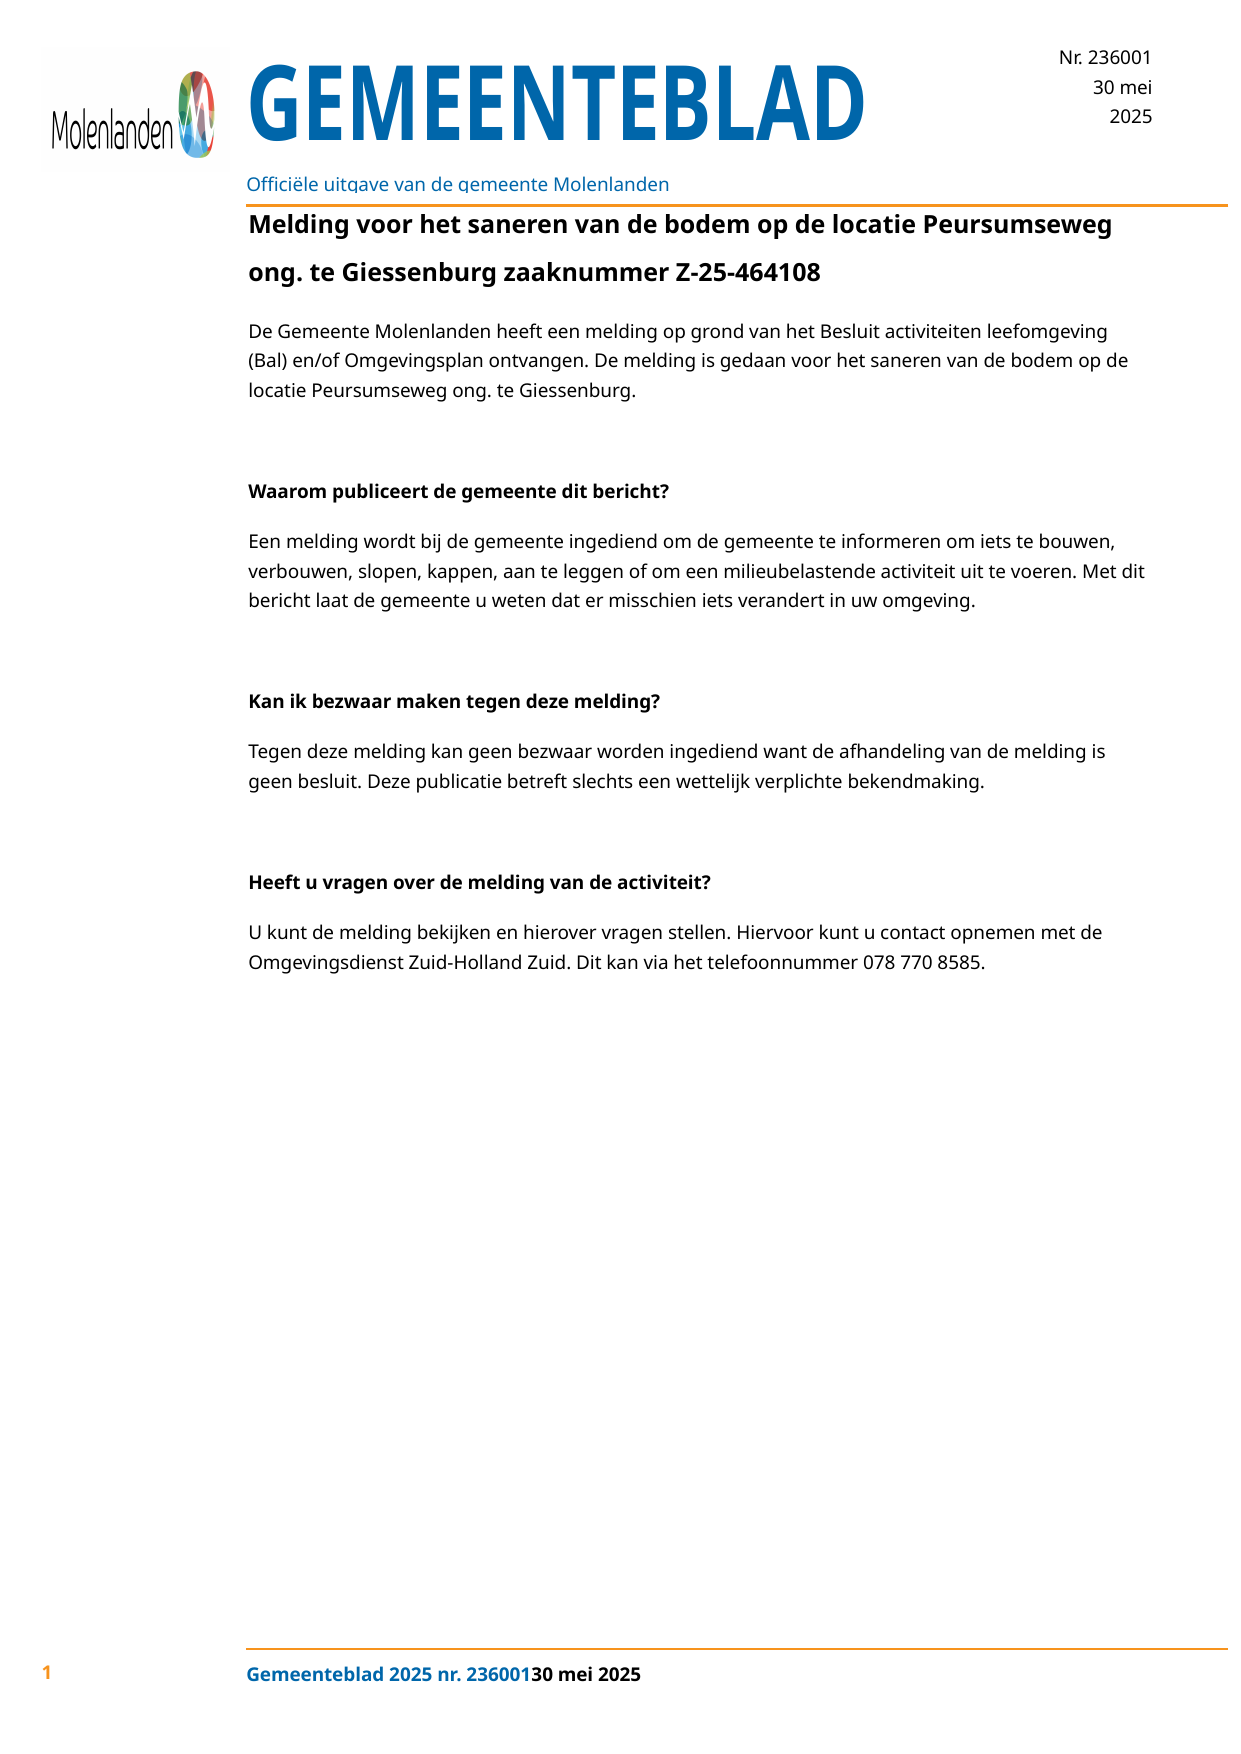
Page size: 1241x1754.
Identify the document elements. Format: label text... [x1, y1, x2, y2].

text Tegen deze melding kan geen bezwaar worden ingediend want de afhandeling van de melding is geen besluit. Deze publicatie betreft slechts een wettelijk verplichte bekendmaking. [248, 739, 1152, 794]
text De Gemeente Molenlanden heeft een melding op grond van het Besluit activiteiten leefomgeving (Bal) en/of Omgevingsplan ontvangen. De melding is gedaan voor het saneren van de bodem op de locatie Peursumseweg ong. te Giessenburg. [248, 318, 1152, 403]
picture [41, 47, 231, 172]
text U kunt de melding bekijken en hierover vragen stellen. Hiervoor kunt u contact opnemen met de Omgevingsdienst Zuid-Holland Zuid. Dit kan via het telefoonnummer 078 770 8585. [248, 919, 1152, 975]
text Kan ik bezwaar maken tegen deze melding? [248, 688, 1152, 714]
text Heeft u vragen over de melding van de activiteit? [248, 869, 1152, 895]
text Melding voor het saneren van de bodem op de locatie Peursumseweg ong. te Giessenburg zaaknummer Z-25-464108 [248, 207, 1152, 288]
text Een melding wordt bij de gemeente ingediend om de gemeente te informeren om iets te bouwen, verbouwen, slopen, kappen, aan te leggen of om een milieubelastende activiteit uit te voeren. Met dit bericht laat de gemeente u weten dat er misschien iets verandert in uw omgeving. [248, 528, 1152, 613]
text Waarom publiceert de gemeente dit bericht? [248, 478, 1152, 504]
